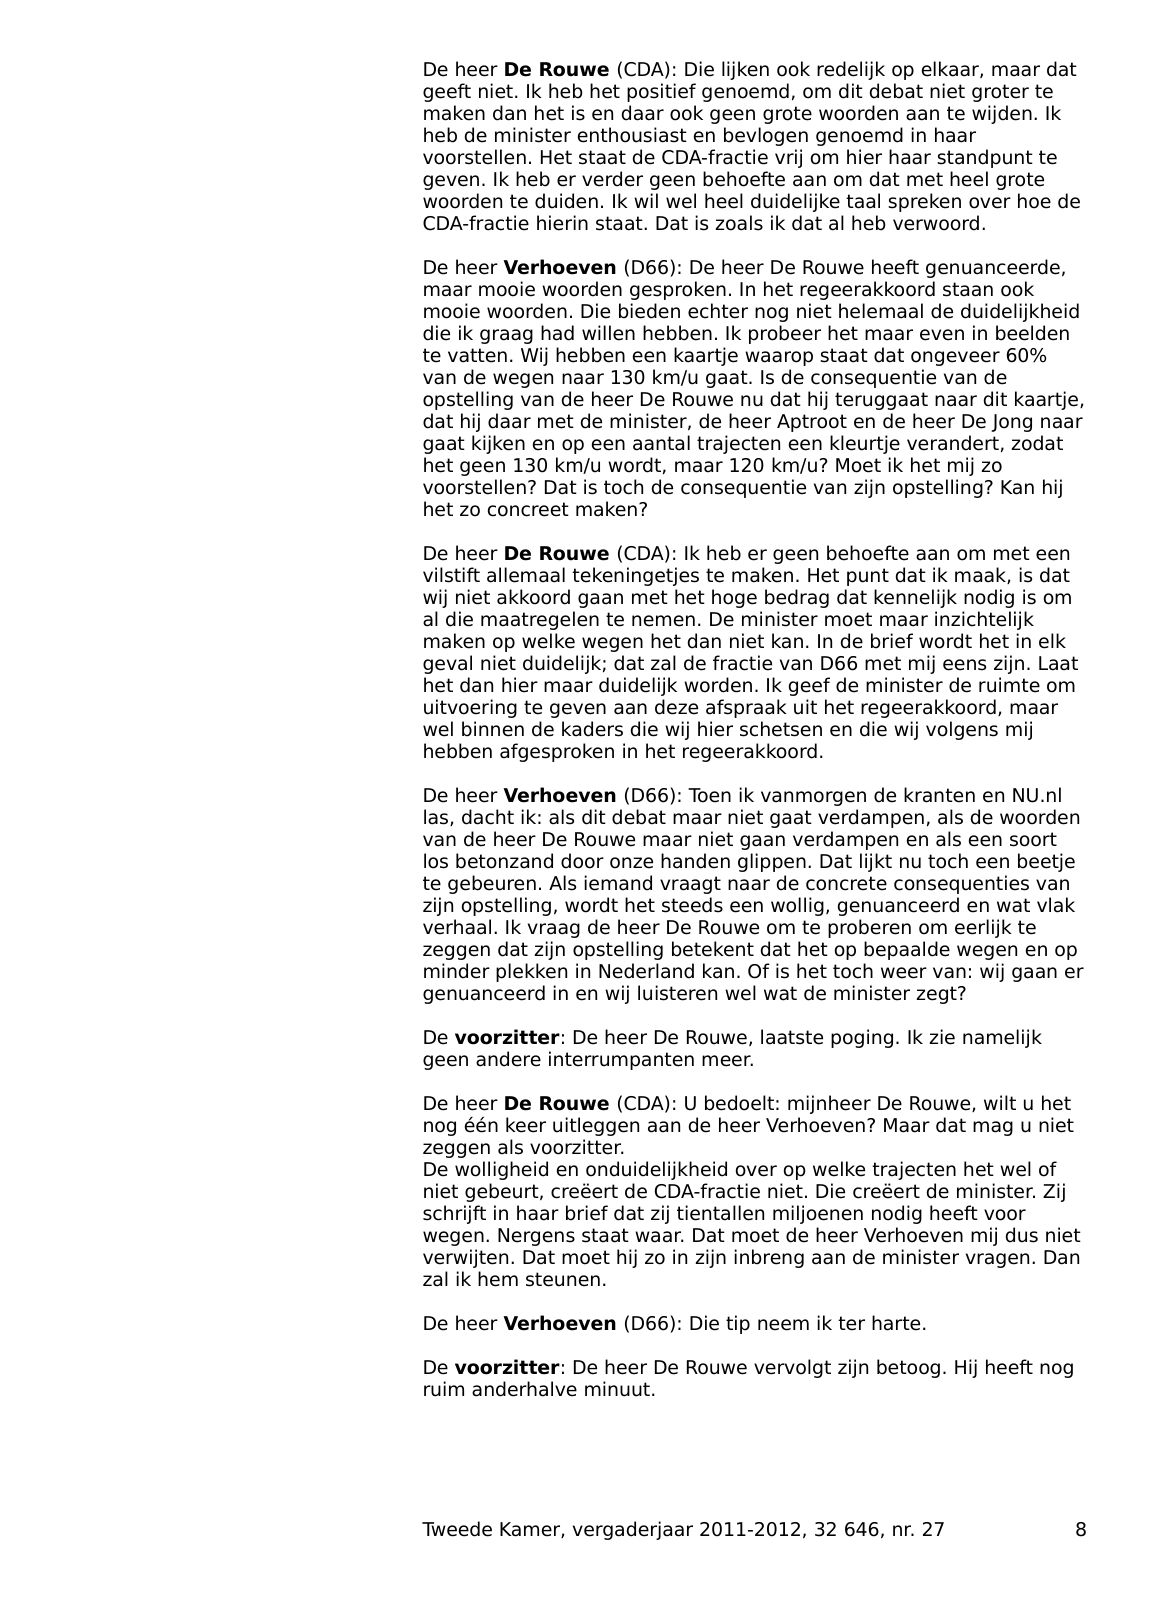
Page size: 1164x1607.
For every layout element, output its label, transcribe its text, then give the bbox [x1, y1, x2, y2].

text De heer Verhoeven (D66): Die tip neem ik ter harte. [422, 1313, 1087, 1335]
text De heer Verhoeven (D66): De heer De Rouwe heeft genuanceerde, maar mooie woorden gesproken. In het regeerakkoord staan ook mooie woorden. Die bieden echter nog niet helemaal de duidelijkheid die ik graag had willen hebben. Ik probeer het maar even in beelden te vatten. Wij hebben een kaartje waarop staat dat ongeveer 60% van de wegen naar 130 km/u gaat. Is de consequentie van de opstelling van de heer De Rouwe nu dat hij teruggaat naar dit kaartje, dat hij daar met de minister, de heer Aptroot en de heer De Jong naar gaat kijken en op een aantal trajecten een kleurtje verandert, zodat het geen 130 km/u wordt, maar 120 km/u? Moet ik het mij zo voorstellen? Dat is toch de consequentie van zijn opstelling? Kan hij het zo concreet maken? [422, 257, 1087, 521]
text De voorzitter: De heer De Rouwe, laatste poging. Ik zie namelijk geen andere interrumpanten meer. [422, 1027, 1087, 1071]
text De heer Verhoeven (D66): Toen ik vanmorgen de kranten en NU.nl las, dacht ik: als dit debat maar niet gaat verdampen, als de woorden van de heer De Rouwe maar niet gaan verdampen en als een soort los betonzand door onze handen glippen. Dat lijkt nu toch een beetje te gebeuren. Als iemand vraagt naar de concrete consequenties van zijn opstelling, wordt het steeds een wollig, genuanceerd en wat vlak verhaal. Ik vraag de heer De Rouwe om te proberen om eerlijk te zeggen dat zijn opstelling betekent dat het op bepaalde wegen en op minder plekken in Nederland kan. Of is het toch weer van: wij gaan er genuanceerd in en wij luisteren wel wat de minister zegt? [422, 785, 1087, 1005]
text De heer De Rouwe (CDA): U bedoelt: mijnheer De Rouwe, wilt u het nog één keer uitleggen aan de heer Verhoeven? Maar dat mag u niet zeggen als voorzitter. [422, 1093, 1087, 1159]
text De heer De Rouwe (CDA): Ik heb er geen behoefte aan om met een vilstift allemaal tekeningetjes te maken. Het punt dat ik maak, is dat wij niet akkoord gaan met het hoge bedrag dat kennelijk nodig is om al die maatregelen te nemen. De minister moet maar inzichtelijk maken op welke wegen het dan niet kan. In de brief wordt het in elk geval niet duidelijk; dat zal de fractie van D66 met mij eens zijn. Laat het dan hier maar duidelijk worden. Ik geef de minister de ruimte om uitvoering te geven aan deze afspraak uit het regeerakkoord, maar wel binnen de kaders die wij hier schetsen en die wij volgens mij hebben afgesproken in het regeerakkoord. [422, 543, 1087, 763]
text De voorzitter: De heer De Rouwe vervolgt zijn betoog. Hij heeft nog ruim anderhalve minuut. [422, 1357, 1087, 1401]
text De wolligheid en onduidelijkheid over op welke trajecten het wel of niet gebeurt, creëert de CDA-fractie niet. Die creëert de minister. Zij schrijft in haar brief dat zij tientallen miljoenen nodig heeft voor wegen. Nergens staat waar. Dat moet de heer Verhoeven mij dus niet verwijten. Dat moet hij zo in zijn inbreng aan de minister vragen. Dan zal ik hem steunen. [422, 1159, 1087, 1291]
text De heer De Rouwe (CDA): Die lijken ook redelijk op elkaar, maar dat geeft niet. Ik heb het positief genoemd, om dit debat niet groter te maken dan het is en daar ook geen grote woorden aan te wijden. Ik heb de minister enthousiast en bevlogen genoemd in haar voorstellen. Het staat de CDA-fractie vrij om hier haar standpunt te geven. Ik heb er verder geen behoefte aan om dat met heel grote woorden te duiden. Ik wil wel heel duidelijke taal spreken over hoe de CDA-fractie hierin staat. Dat is zoals ik dat al heb verwoord. [422, 59, 1087, 235]
